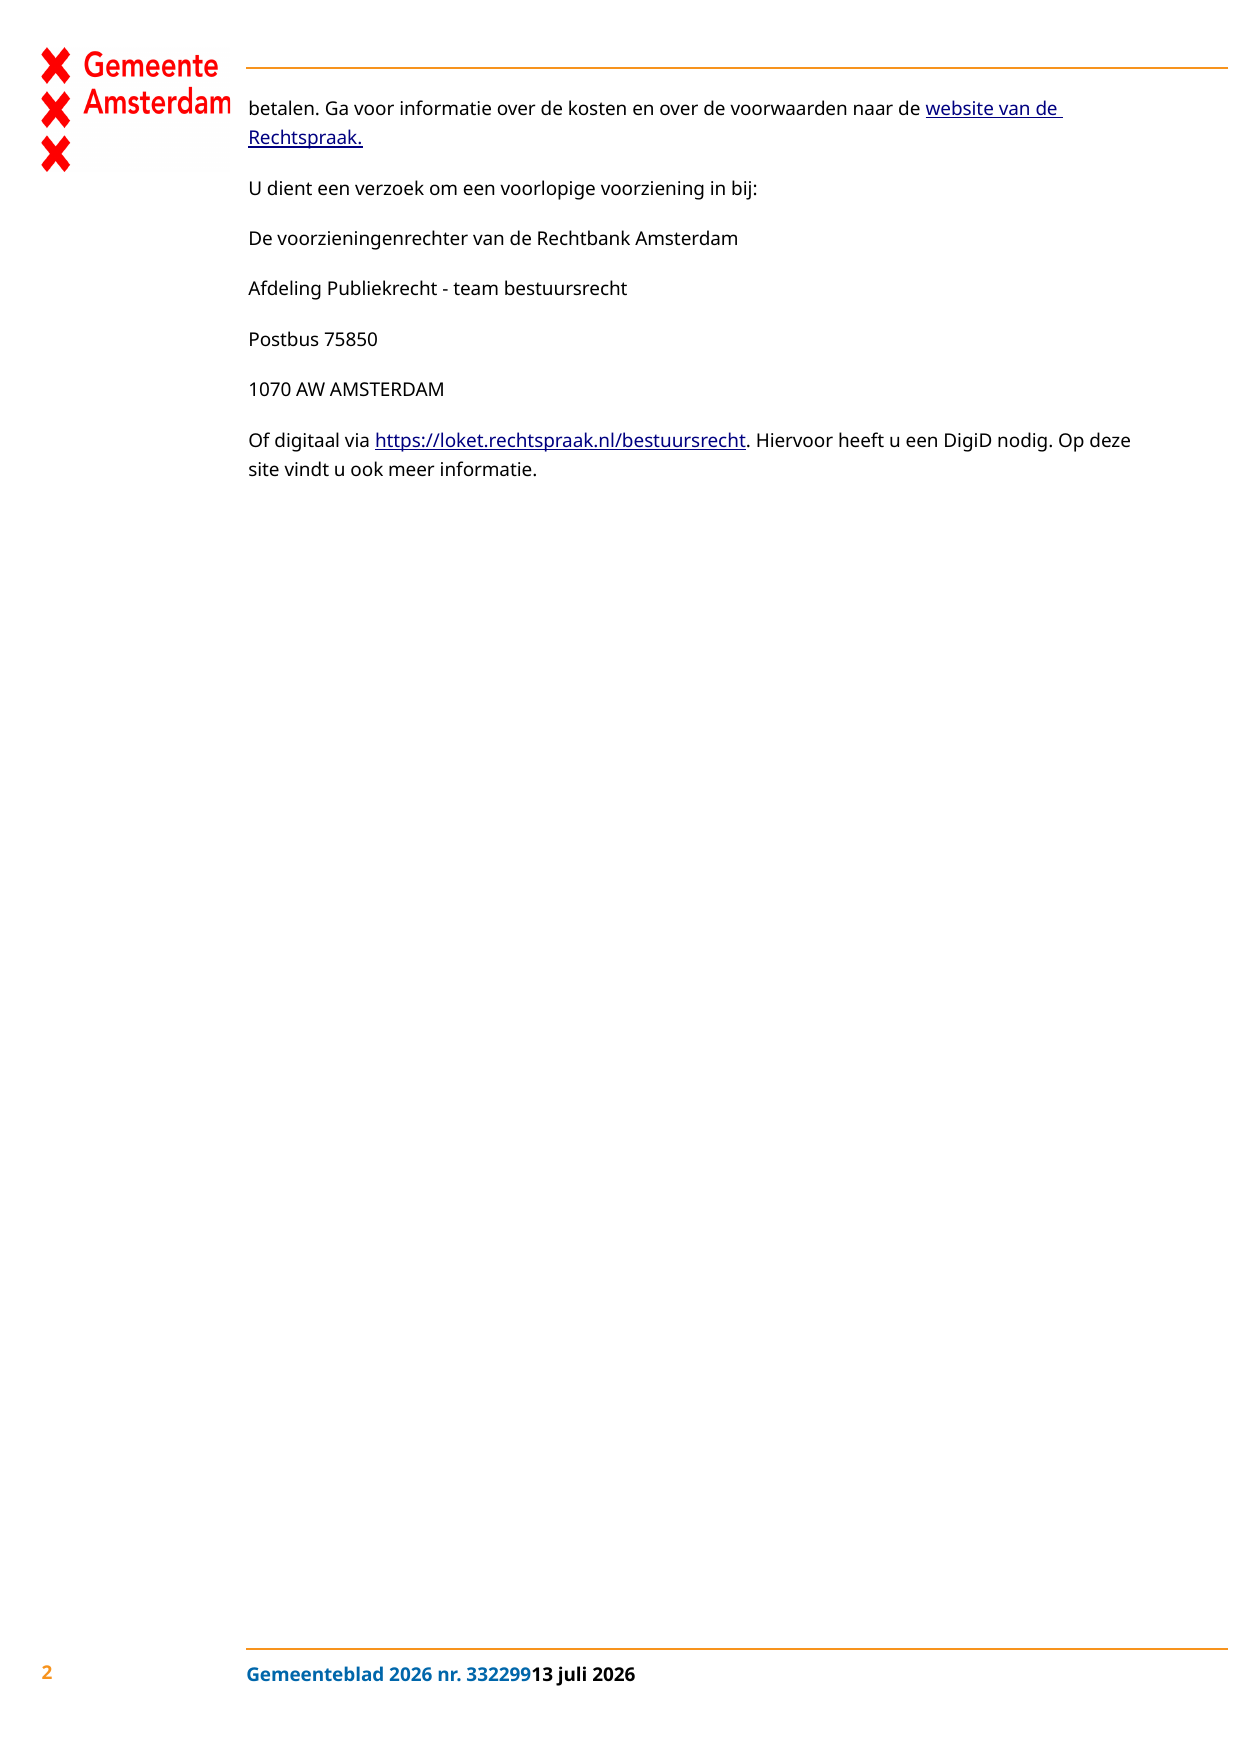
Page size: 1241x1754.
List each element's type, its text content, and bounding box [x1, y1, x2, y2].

text 1070 AW AMSTERDAM [248, 376, 1152, 402]
text Of digitaal via https://loket.rechtspraak.nl/bestuursrecht. Hiervoor heeft u een DigiD nodig. Op deze site vindt u ook meer informatie. [248, 427, 1152, 482]
text Postbus 75850 [248, 326, 1152, 352]
text Afdeling Publiekrecht - team bestuursrecht [248, 276, 1152, 301]
text U dient een verzoek om een voorlopige voorziening in bij: [248, 175, 1152, 201]
picture [41, 47, 231, 172]
text De voorzieningenrechter van de Rechtbank Amsterdam [248, 225, 1152, 251]
text betalen. Ga voor informatie over de kosten en over de voorwaarden naar de website van de Rechtspraak. [248, 95, 1152, 150]
